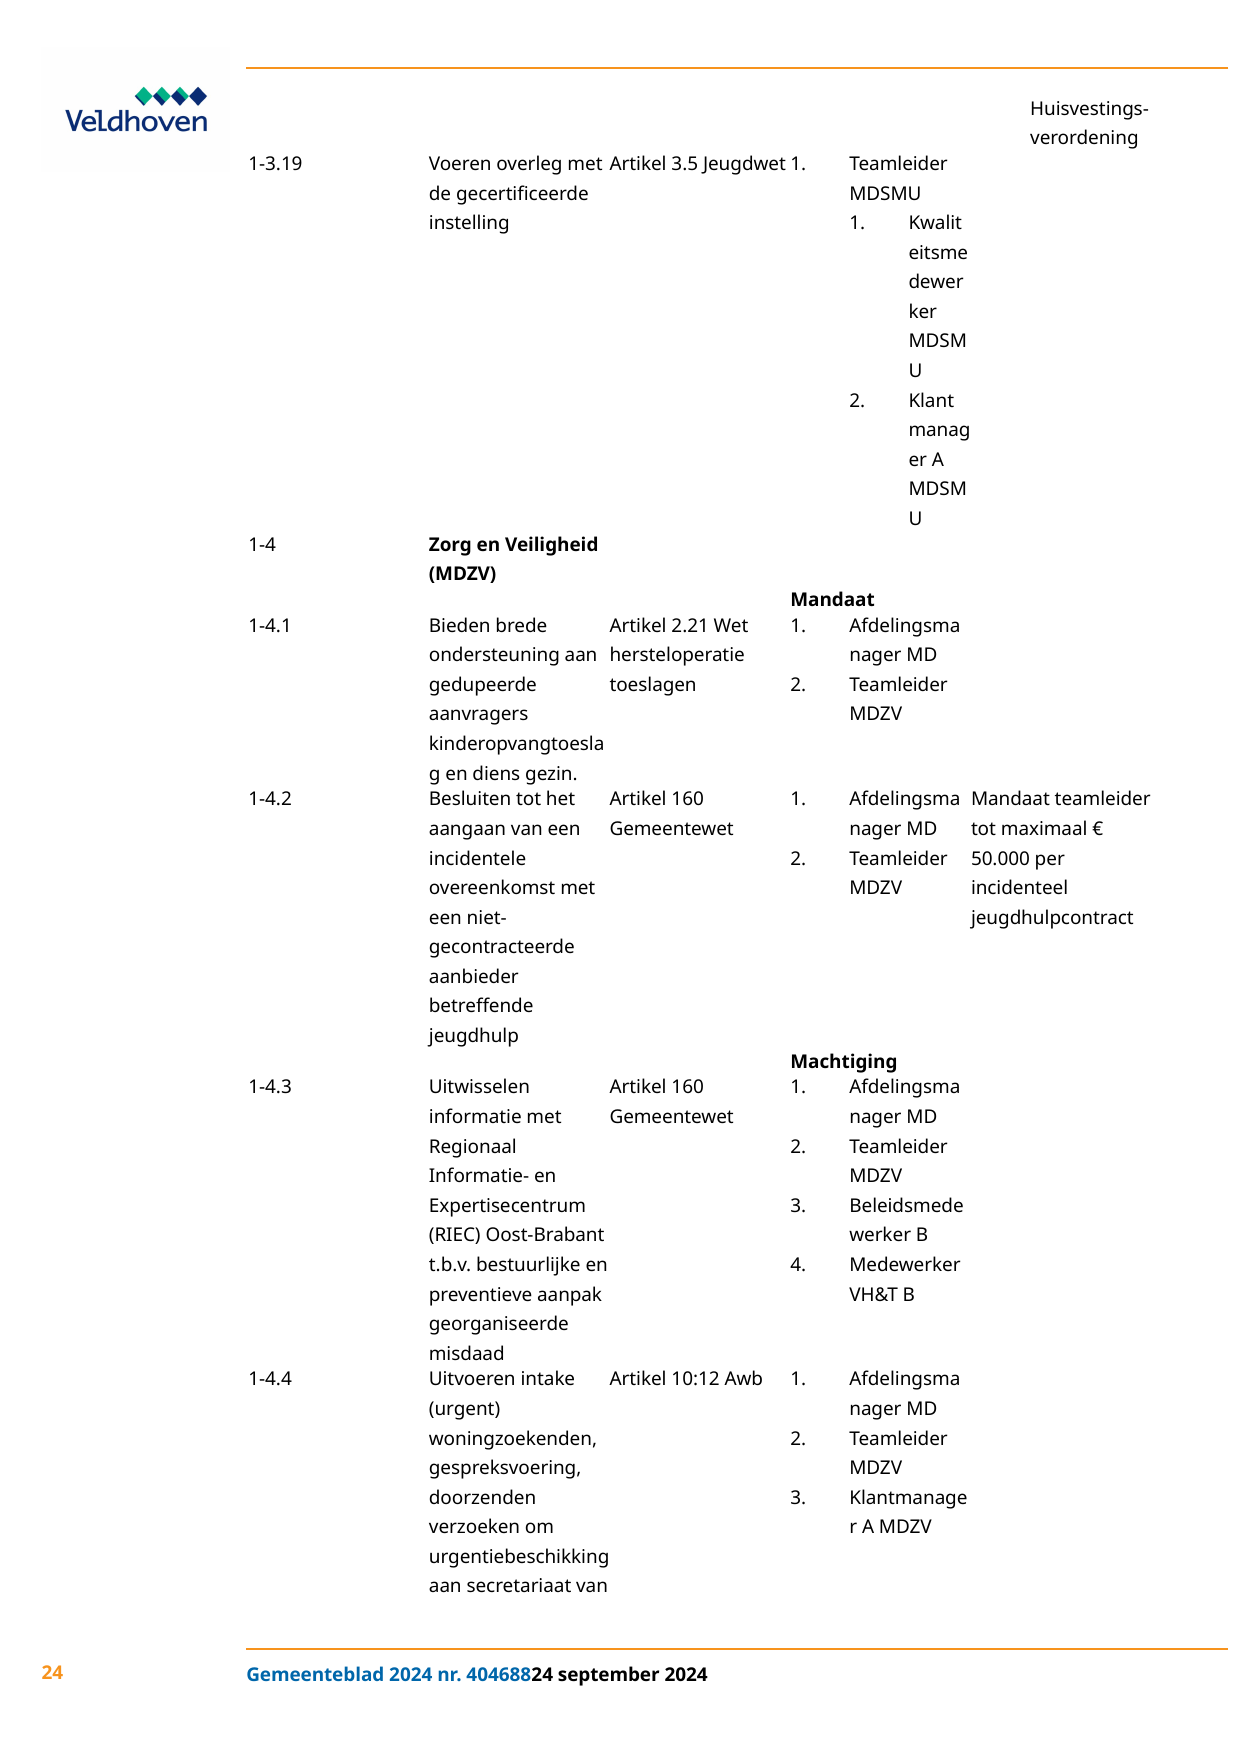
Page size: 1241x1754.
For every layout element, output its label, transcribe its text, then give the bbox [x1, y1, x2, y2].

table_cell Machtiging [790, 1048, 971, 1074]
table_cell Mandaat [790, 586, 971, 612]
table_cell Voeren overleg met de gecertificeerde instelling [429, 150, 609, 531]
table_cell Teamleider MDSMU Kwaliteitsmedewerker MDSMU Klantmanager A MDSMU [790, 150, 971, 531]
table_cell Bieden brede ondersteuning aan gedupeerde aanvragers kinderopvangtoeslag en diens gezin. [429, 612, 609, 786]
table_cell Zorg en Veiligheid (MDZV) [429, 531, 609, 586]
table_cell [971, 1366, 1152, 1598]
table_cell Artikel 160 Gemeentewet [609, 1074, 790, 1366]
table_cell 1-3.19 [248, 150, 429, 531]
table_cell 1-4.1 [248, 612, 429, 786]
table_cell Artikel 10:12 Awb [609, 1366, 790, 1598]
table_cell [971, 612, 1152, 786]
table_cell Afdelingsmanager MD Teamleider MDZV [790, 786, 971, 1048]
table_cell Afdelingsmanager MD Teamleider MDZV Klantmanager A MDZV [790, 1366, 971, 1598]
table_cell [609, 95, 790, 150]
table_cell [248, 95, 429, 150]
table_cell [248, 1048, 790, 1074]
table_cell Afdelingsmanager MD Teamleider MDZV [790, 612, 971, 786]
table_cell Huisvestings-verordening [971, 95, 1152, 150]
table_cell Uitwisselen informatie met Regionaal Informatie- en Expertisecentrum (RIEC) Oost-Brabant t.b.v. bestuurlijke en preventieve aanpak georganiseerde misdaad [429, 1074, 609, 1366]
table_cell [971, 586, 1152, 612]
table_cell 1-4.3 [248, 1074, 429, 1366]
table_cell Mandaat teamleider tot maximaal € 50.000 per incidenteel jeugdhulpcontract [971, 786, 1152, 1048]
picture [41, 47, 231, 172]
table_cell Afdelingsmanager MD Teamleider MDZV Beleidsmedewerker B Medewerker VH&T B [790, 1074, 971, 1366]
table_cell 1-4 [248, 531, 429, 586]
table_cell [790, 95, 971, 150]
table_cell Artikel 160 Gemeentewet [609, 786, 790, 1048]
table_cell [971, 1048, 1152, 1074]
table_cell Artikel 3.5 Jeugdwet [609, 150, 790, 531]
table_cell [971, 1074, 1152, 1366]
table_cell [971, 150, 1152, 531]
table_cell [248, 586, 790, 612]
table_cell Artikel 2.21 Wet hersteloperatie toeslagen [609, 612, 790, 786]
table_cell 1-4.2 [248, 786, 429, 1048]
table_cell Uitvoeren intake (urgent) woningzoekenden, gespreksvoering, doorzenden verzoeken om urgentiebeschikking aan secretariaat van [429, 1366, 609, 1598]
table_cell [609, 531, 1152, 586]
table_cell Besluiten tot het aangaan van een incidentele overeenkomst met een niet-gecontracteerde aanbieder betreffende jeugdhulp [429, 786, 609, 1048]
table_cell [429, 95, 609, 150]
table_cell 1-4.4 [248, 1366, 429, 1598]
